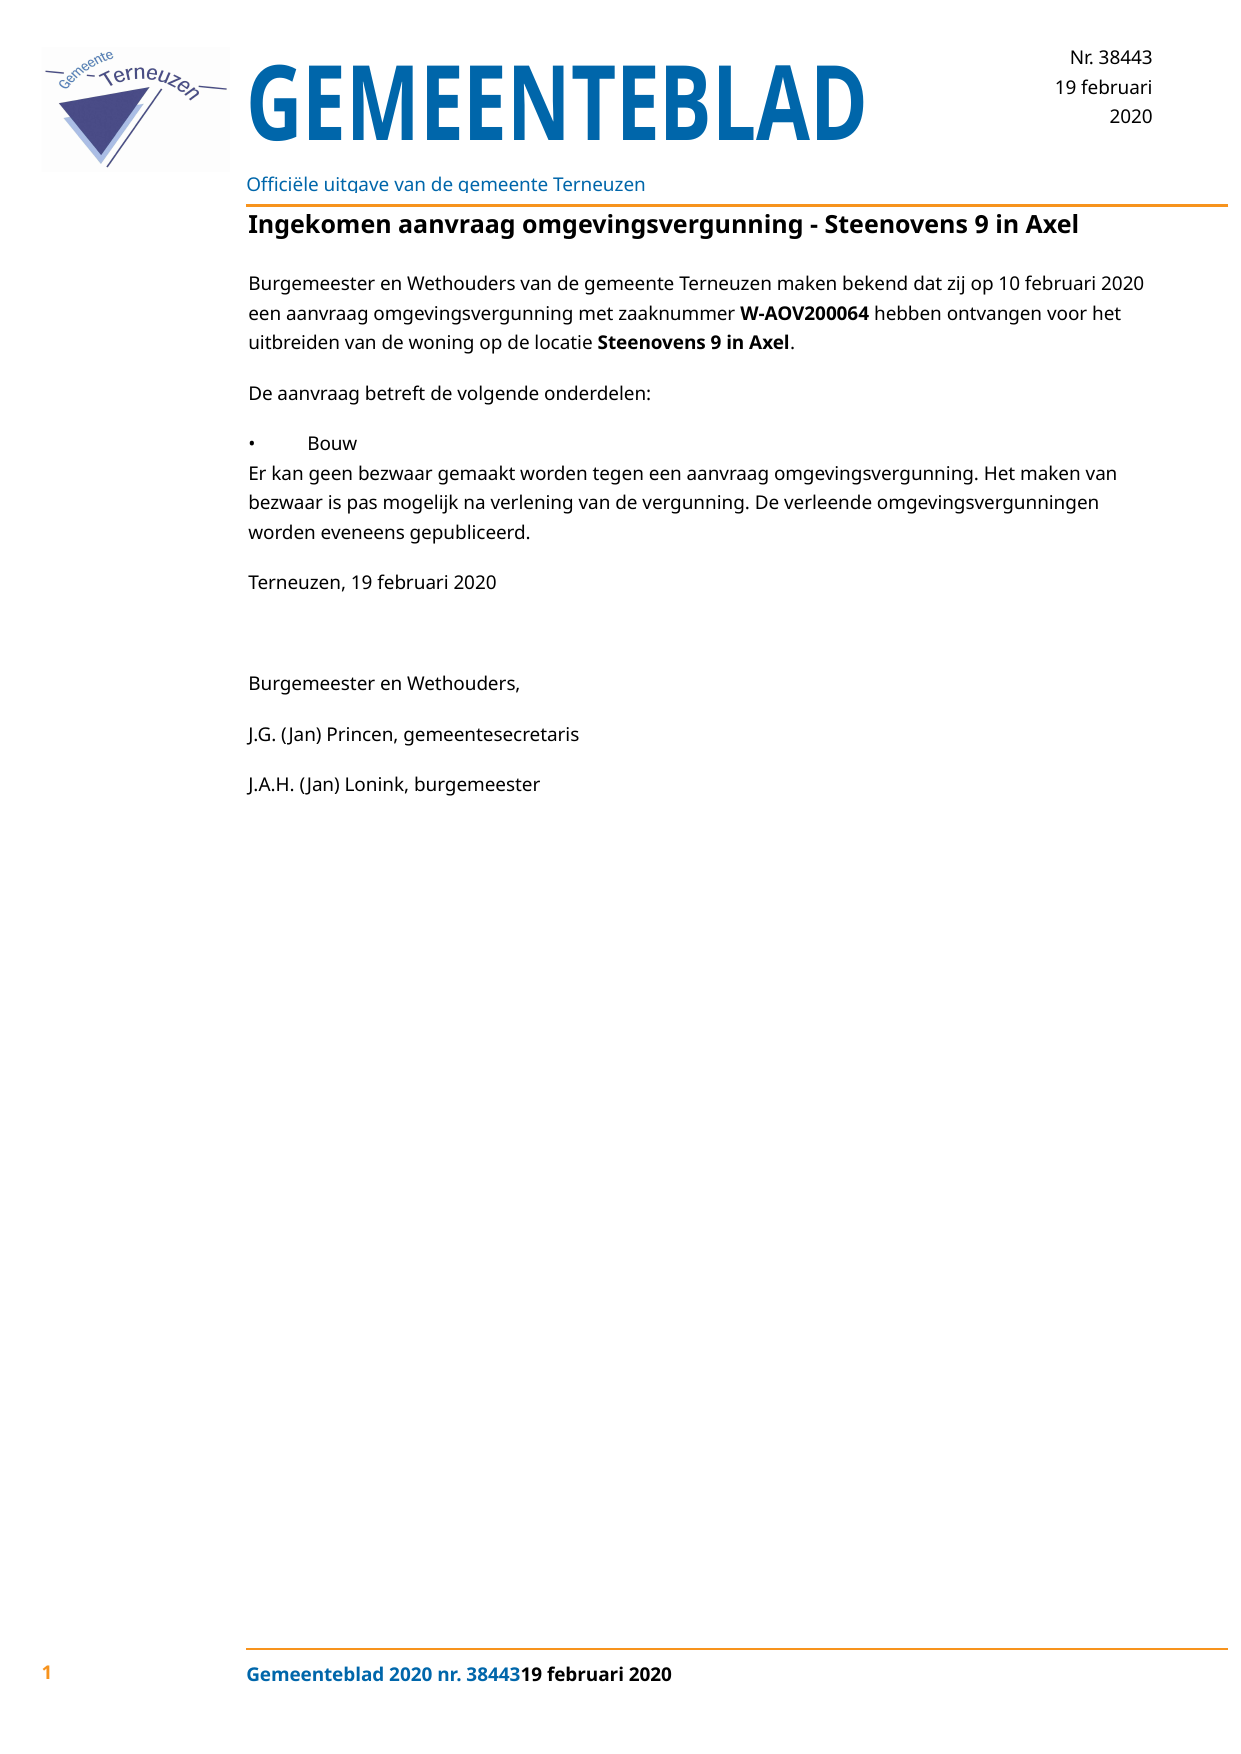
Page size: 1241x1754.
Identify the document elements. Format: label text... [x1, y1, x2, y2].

text De aanvraag betreft de volgende onderdelen: [248, 380, 1152, 406]
text J.G. (Jan) Princen, gemeentesecretaris [248, 721, 1152, 746]
text Burgemeester en Wethouders, [248, 670, 1152, 696]
text Terneuzen, 19 februari 2020 [248, 569, 1152, 595]
text J.A.H. (Jan) Lonink, burgemeester [248, 771, 1152, 797]
text Burgemeester en Wethouders van de gemeente Terneuzen maken bekend dat zij op 10 februari 2020 een aanvraag omgevingsvergunning met zaaknummer W-AOV200064 hebben ontvangen voor het uitbreiden van de woning op de locatie Steenovens 9 in Axel. [248, 270, 1152, 355]
text Ingekomen aanvraag omgevingsvergunning - Steenovens 9 in Axel [248, 207, 1152, 241]
picture [41, 47, 231, 172]
text Er kan geen bezwaar gemaakt worden tegen een aanvraag omgevingsvergunning. Het maken van bezwaar is pas mogelijk na verlening van de vergunning. De verleende omgevingsvergunningen worden eveneens gepubliceerd. [248, 460, 1152, 545]
list Bouw [248, 430, 1152, 456]
